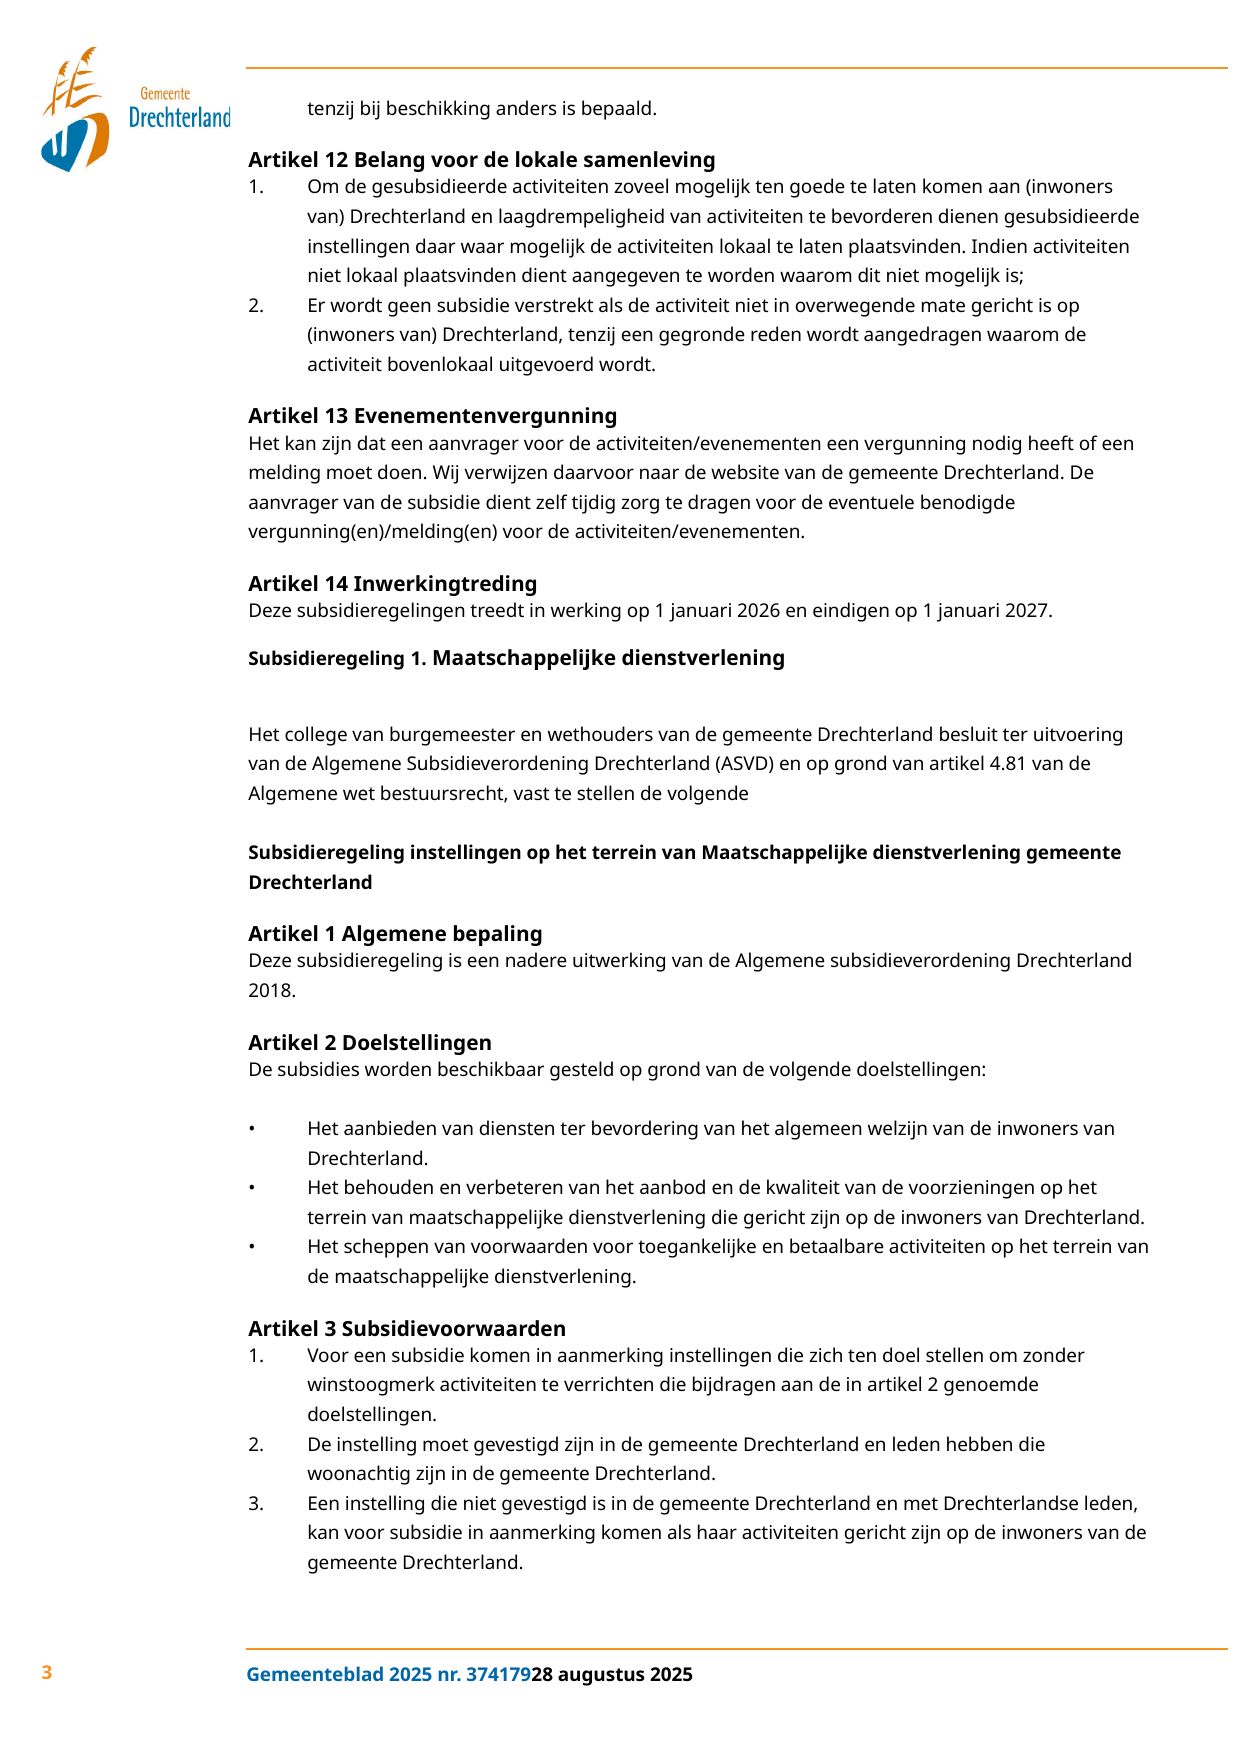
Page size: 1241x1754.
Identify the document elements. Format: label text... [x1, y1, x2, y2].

picture [41, 47, 231, 172]
text Deze subsidieregeling is een nadere uitwerking van de Algemene subsidieverordening Drechterland 2018. [248, 948, 1152, 1003]
list Het behouden en verbeteren van het aanbod en de kwaliteit van de voorzieningen op het terrein van maatschappelijke dienstverlening die gericht zijn op de inwoners van Drechterland. [248, 1174, 1152, 1230]
text Artikel 2 Doelstellingen [248, 1028, 1152, 1056]
text Het kan zijn dat een aanvrager voor de activiteiten/evenementen een vergunning nodig heeft of een melding moet doen. Wij verwijzen daarvoor naar de website van de gemeente Drechterland. De aanvrager van de subsidie dient zelf tijdig zorg te dragen voor de eventuele benodigde vergunning(en)/melding(en) voor de activiteiten/evenementen. [248, 430, 1152, 544]
list Om de gesubsidieerde activiteiten zoveel mogelijk ten goede te laten komen aan (inwoners van) Drechterland en laagdrempeligheid van activiteiten te bevorderen dienen gesubsidieerde instellingen daar waar mogelijk de activiteiten lokaal te laten plaatsvinden. Indien activiteiten niet lokaal plaatsvinden dient aangegeven te worden waarom dit niet mogelijk is; [248, 174, 1152, 288]
text Artikel 12 Belang voor de lokale samenleving [248, 145, 1152, 174]
text Artikel 13 Evenementenvergunning [248, 402, 1152, 430]
list Het scheppen van voorwaarden voor toegankelijke en betaalbare activiteiten op het terrein van de maatschappelijke dienstverlening. [248, 1234, 1152, 1289]
list Een instelling die niet gevestigd is in de gemeente Drechterland en met Drechterlandse leden, kan voor subsidie in aanmerking komen als haar activiteiten gericht zijn op de inwoners van de gemeente Drechterland. [248, 1490, 1152, 1575]
picture [226, 115, 231, 124]
list Voor een subsidie komen in aanmerking instellingen die zich ten doel stellen om zonder winstoogmerk activiteiten te verrichten die bijdragen aan de in artikel 2 genoemde doelstellingen. [248, 1342, 1152, 1427]
text Deze subsidieregelingen treedt in werking op 1 januari 2026 en eindigen op 1 januari 2027. [248, 598, 1152, 623]
list De instelling moet gevestigd zijn in de gemeente Drechterland en leden hebben die woonachtig zijn in de gemeente Drechterland. [248, 1431, 1152, 1486]
text Subsidieregeling 1. Maatschappelijke dienstverlening [248, 643, 1152, 672]
list tenzij bij beschikking anders is bepaald. [248, 95, 1152, 121]
text Artikel 3 Subsidievoorwaarden [248, 1314, 1152, 1342]
list Het aanbieden van diensten ter bevordering van het algemeen welzijn van de inwoners van Drechterland. [248, 1115, 1152, 1171]
picture [41, 158, 64, 172]
text Artikel 14 Inwerkingtreding [248, 569, 1152, 598]
text Subsidieregeling instellingen op het terrein van Maatschappelijke dienstverlening gemeente Drechterland [248, 839, 1152, 894]
text Artikel 1 Algemene bepaling [248, 919, 1152, 948]
text De subsidies worden beschikbaar gesteld op grond van de volgende doelstellingen: [248, 1056, 1152, 1082]
text Het college van burgemeester en wethouders van de gemeente Drechterland besluit ter uitvoering van de Algemene Subsidieverordening Drechterland (ASVD) en op grond van artikel 4.81 van de Algemene wet bestuursrecht, vast te stellen de volgende [248, 721, 1152, 806]
list Er wordt geen subsidie verstrekt als de activiteit niet in overwegende mate gericht is op (inwoners van) Drechterland, tenzij een gegronde reden wordt aangedragen waarom de activiteit bovenlokaal uitgevoerd wordt. [248, 292, 1152, 377]
